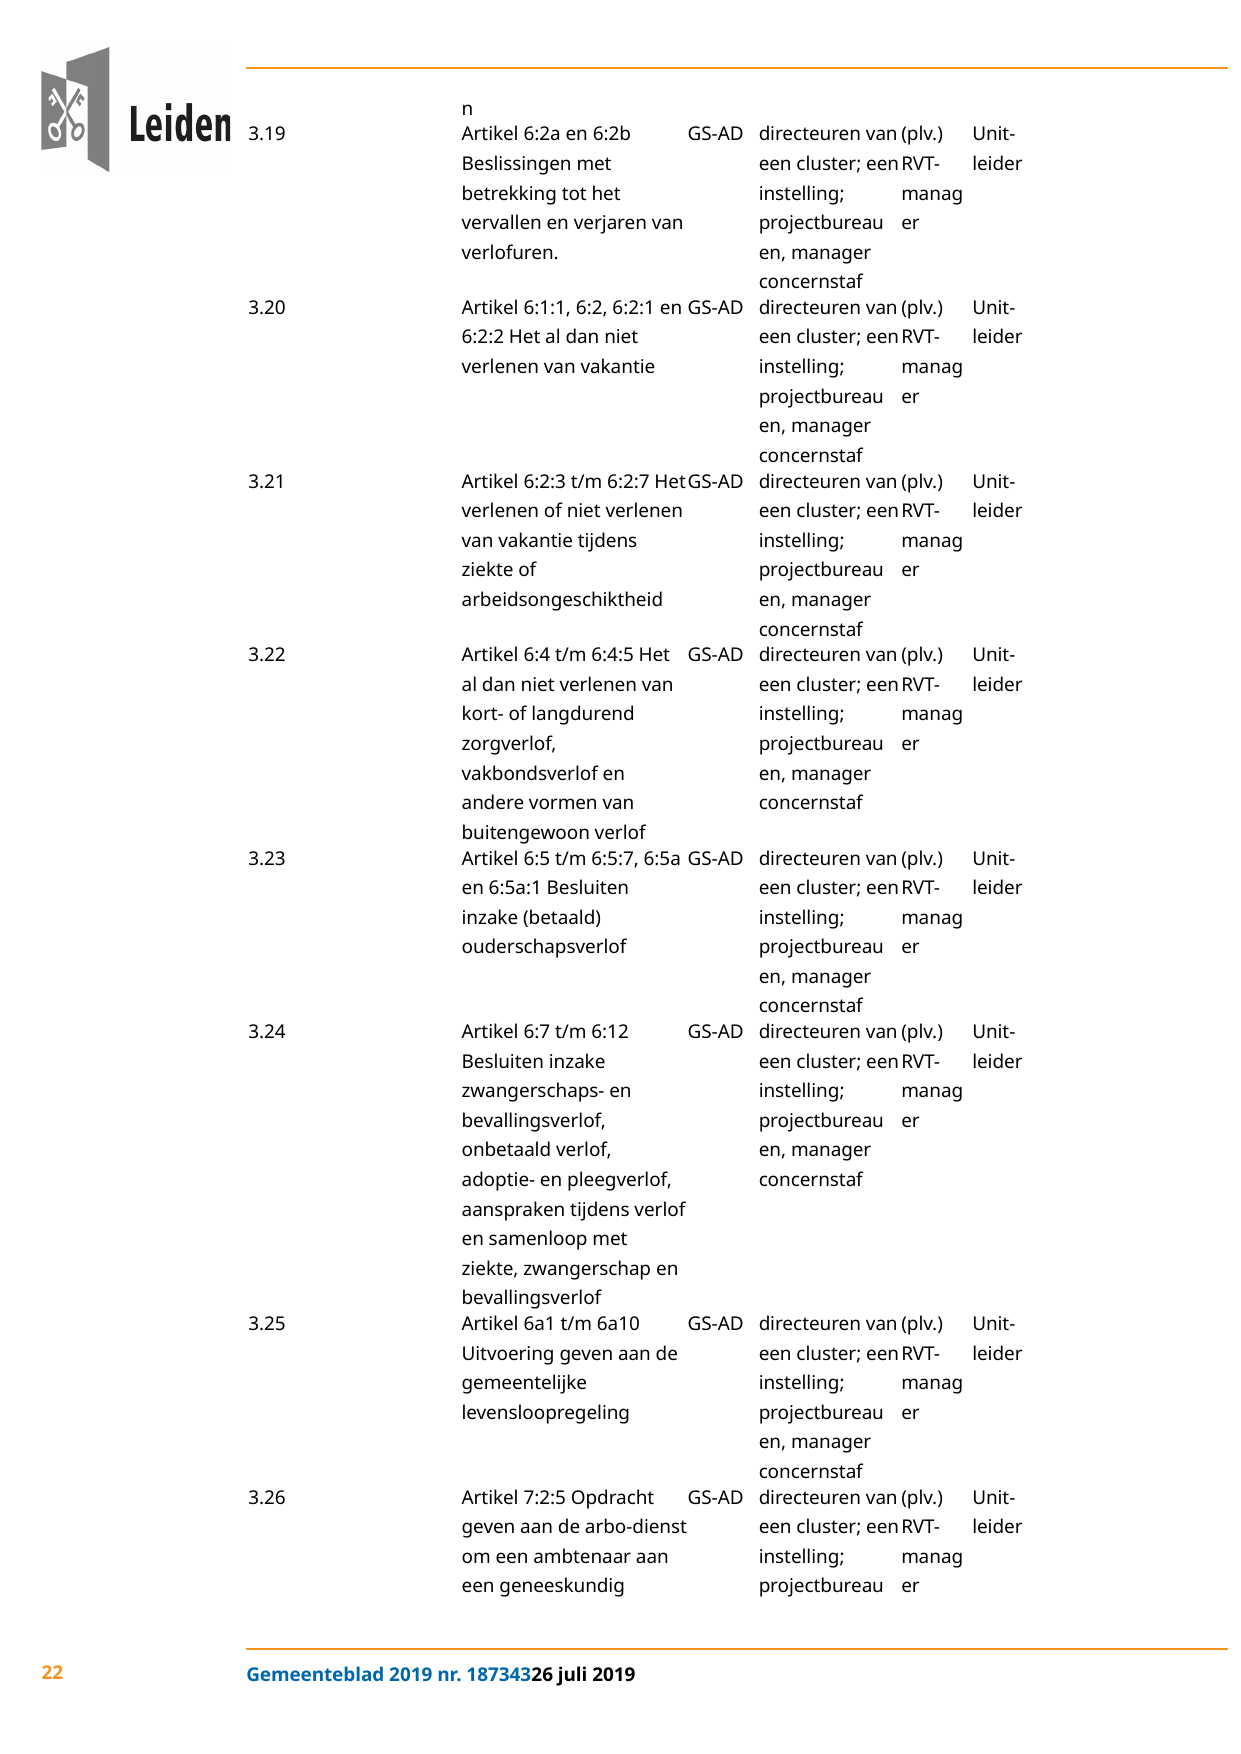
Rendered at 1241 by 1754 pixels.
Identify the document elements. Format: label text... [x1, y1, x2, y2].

table_cell (plv.) RVT-manager [901, 845, 972, 1018]
table_cell 3.25 [248, 1310, 461, 1484]
table_cell Unit-leider [972, 121, 1043, 294]
table_cell Unit-leider [972, 468, 1043, 641]
table_cell 3.19 [248, 121, 461, 294]
picture [41, 47, 231, 172]
table_cell Unit-leider [972, 641, 1043, 845]
table_cell Unit-leider [972, 845, 1043, 1018]
table_cell directeuren van een cluster; een instelling; projectbureau en, manager concernstaf [759, 121, 901, 294]
table_cell 3.20 [248, 294, 461, 468]
table_cell Unit-leider [972, 1484, 1043, 1598]
table_cell (plv.) RVT-manager [901, 294, 972, 468]
table_cell directeuren van een cluster; een instelling; projectbureau en, manager concernstaf [759, 641, 901, 845]
table_cell [901, 95, 972, 121]
table_cell Artikel 6:5 t/m 6:5:7, 6:5a en 6:5a:1 Besluiten inzake (betaald) ouderschapsverlof [461, 845, 687, 1018]
table_cell (plv.) RVT-manager [901, 1310, 972, 1484]
table_cell 3.23 [248, 845, 461, 1018]
table_cell GS-AD [688, 468, 758, 641]
table_cell Artikel 6:1:1, 6:2, 6:2:1 en 6:2:2 Het al dan niet verlenen van vakantie [461, 294, 687, 468]
table_cell Unit-leider [972, 1018, 1043, 1310]
table_cell Artikel 6:2a en 6:2b Beslissingen met betrekking tot het vervallen en verjaren van verlofuren. [461, 121, 687, 294]
table_cell [1043, 1018, 1152, 1310]
table_cell [1043, 468, 1152, 641]
table_cell [1043, 641, 1152, 845]
table_cell [1043, 1310, 1152, 1484]
table_cell directeuren van een cluster; een instelling; projectbureau en, manager concernstaf [759, 294, 901, 468]
table_cell [1043, 1484, 1152, 1598]
table_cell Artikel 6:7 t/m 6:12 Besluiten inzake zwangerschaps- en bevallingsverlof, onbetaald verlof, adoptie- en pleegverlof, aanspraken tijdens verlof en samenloop met ziekte, zwangerschap en bevallingsverlof [461, 1018, 687, 1310]
table_cell 3.24 [248, 1018, 461, 1310]
table_cell directeuren van een cluster; een instelling; projectbureau en, manager concernstaf [759, 845, 901, 1018]
table_cell GS-AD [688, 1484, 758, 1598]
table_cell directeuren van een cluster; een instelling; projectbureau en, manager concernstaf [759, 468, 901, 641]
table_cell GS-AD [688, 1018, 758, 1310]
table_cell GS-AD [688, 845, 758, 1018]
table_cell GS-AD [688, 121, 758, 294]
table_cell GS-AD [688, 641, 758, 845]
table_cell [759, 95, 901, 121]
table_cell [1043, 121, 1152, 294]
table_cell Artikel 6a1 t/m 6a10 Uitvoering geven aan de gemeentelijke levensloopregeling [461, 1310, 687, 1484]
table_cell [1043, 845, 1152, 1018]
table_cell GS-AD [688, 294, 758, 468]
table_cell Artikel 7:2:5 Opdracht geven aan de arbo-dienst om een ambtenaar aan een geneeskundig [461, 1484, 687, 1598]
table_cell [972, 95, 1043, 121]
table_cell (plv.) RVT-manager [901, 1018, 972, 1310]
table_cell [688, 95, 758, 121]
table_cell (plv.) RVT-manager [901, 641, 972, 845]
table_cell Artikel 6:2:3 t/m 6:2:7 Het verlenen of niet verlenen van vakantie tijdens ziekte of arbeidsongeschiktheid [461, 468, 687, 641]
table_cell directeuren van een cluster; een instelling; projectbureau en, manager concernstaf [759, 1310, 901, 1484]
table_cell GS-AD [688, 1310, 758, 1484]
table_cell [248, 95, 461, 121]
table_cell directeuren van een cluster; een instelling; projectbureau en, manager concernstaf [759, 1018, 901, 1310]
table_cell (plv.) RVT-manager [901, 121, 972, 294]
table_cell directeuren van een cluster; een instelling; projectbureau [759, 1484, 901, 1598]
table_cell (plv.) RVT-manager [901, 1484, 972, 1598]
table_cell [1043, 95, 1152, 121]
table_cell Unit-leider [972, 1310, 1043, 1484]
table_cell Unit-leider [972, 294, 1043, 468]
table_cell Artikel 6:4 t/m 6:4:5 Het al dan niet verlenen van kort- of langdurend zorgverlof, vakbondsverlof en andere vormen van buitengewoon verlof [461, 641, 687, 845]
table_cell n [461, 95, 687, 121]
table_cell 3.26 [248, 1484, 461, 1598]
table_cell [1043, 294, 1152, 468]
table_cell 3.21 [248, 468, 461, 641]
table_cell 3.22 [248, 641, 461, 845]
table_cell (plv.) RVT-manager [901, 468, 972, 641]
